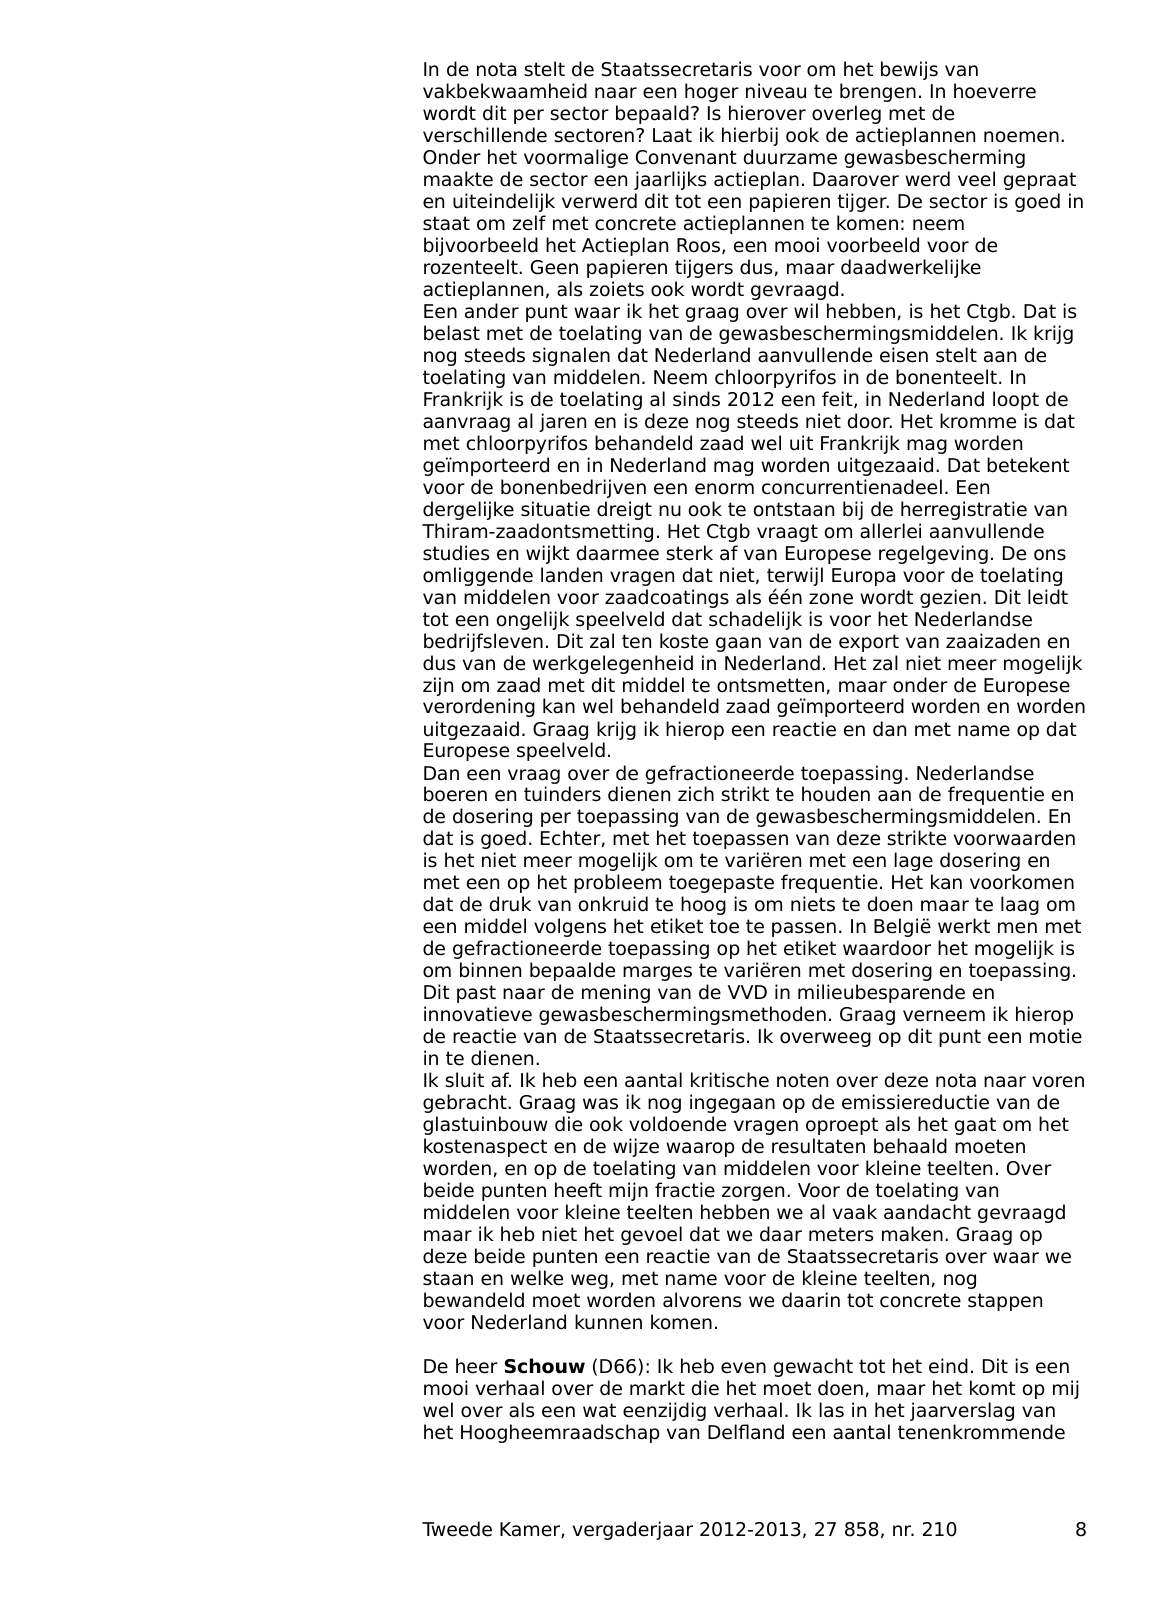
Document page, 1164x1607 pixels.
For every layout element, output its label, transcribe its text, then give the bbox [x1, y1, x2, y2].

text Dan een vraag over de gefractioneerde toepassing. Nederlandse boeren en tuinders dienen zich strikt te houden aan de frequentie en de dosering per toepassing van de gewasbeschermingsmiddelen. En dat is goed. Echter, met het toepassen van deze strikte voorwaarden is het niet meer mogelijk om te variëren met een lage dosering en met een op het probleem toegepaste frequentie. Het kan voorkomen dat de druk van onkruid te hoog is om niets te doen maar te laag om een middel volgens het etiket toe te passen. In België werkt men met de gefractioneerde toepassing op het etiket waardoor het mogelijk is om binnen bepaalde marges te variëren met dosering en toepassing. Dit past naar de mening van de VVD in milieubesparende en innovatieve gewasbeschermingsmethoden. Graag verneem ik hierop de reactie van de Staatssecretaris. Ik overweeg op dit punt een motie in te dienen. [422, 762, 1087, 1070]
text In de nota stelt de Staatssecretaris voor om het bewijs van vakbekwaamheid naar een hoger niveau te brengen. In hoeverre wordt dit per sector bepaald? Is hierover overleg met de verschillende sectoren? Laat ik hierbij ook de actieplannen noemen. Onder het voormalige Convenant duurzame gewasbescherming maakte de sector een jaarlijks actieplan. Daarover werd veel gepraat en uiteindelijk verwerd dit tot een papieren tijger. De sector is goed in staat om zelf met concrete actieplannen te komen: neem bijvoorbeeld het Actieplan Roos, een mooi voorbeeld voor de rozenteelt. Geen papieren tijgers dus, maar daadwerkelijke actieplannen, als zoiets ook wordt gevraagd. [422, 59, 1087, 301]
text Ik sluit af. Ik heb een aantal kritische noten over deze nota naar voren gebracht. Graag was ik nog ingegaan op de emissiereductie van de glastuinbouw die ook voldoende vragen oproept als het gaat om het kostenaspect en de wijze waarop de resultaten behaald moeten worden, en op de toelating van middelen voor kleine teelten. Over beide punten heeft mijn fractie zorgen. Voor de toelating van middelen voor kleine teelten hebben we al vaak aandacht gevraagd maar ik heb niet het gevoel dat we daar meters maken. Graag op deze beide punten een reactie van de Staatssecretaris over waar we staan en welke weg, met name voor de kleine teelten, nog bewandeld moet worden alvorens we daarin tot concrete stappen voor Nederland kunnen komen. [422, 1070, 1087, 1334]
text De heer Schouw (D66): Ik heb even gewacht tot het eind. Dit is een mooi verhaal over de markt die het moet doen, maar het komt op mij wel over als een wat eenzijdig verhaal. Ik las in het jaarverslag van het Hoogheemraadschap van Delfland een aantal tenenkrommende [422, 1356, 1087, 1444]
text Een ander punt waar ik het graag over wil hebben, is het Ctgb. Dat is belast met de toelating van de gewasbeschermingsmiddelen. Ik krijg nog steeds signalen dat Nederland aanvullende eisen stelt aan de toelating van middelen. Neem chloorpyrifos in de bonenteelt. In Frankrijk is de toelating al sinds 2012 een feit, in Nederland loopt de aanvraag al jaren en is deze nog steeds niet door. Het kromme is dat met chloorpyrifos behandeld zaad wel uit Frankrijk mag worden geïmporteerd en in Nederland mag worden uitgezaaid. Dat betekent voor de bonenbedrijven een enorm concurrentienadeel. Een dergelijke situatie dreigt nu ook te ontstaan bij de herregistratie van Thiram-zaadontsmetting. Het Ctgb vraagt om allerlei aanvullende studies en wijkt daarmee sterk af van Europese regelgeving. De ons omliggende landen vragen dat niet, terwijl Europa voor de toelating van middelen voor zaadcoatings als één zone wordt gezien. Dit leidt tot een ongelijk speelveld dat schadelijk is voor het Nederlandse bedrijfsleven. Dit zal ten koste gaan van de export van zaaizaden en dus van de werkgelegenheid in Nederland. Het zal niet meer mogelijk zijn om zaad met dit middel te ontsmetten, maar onder de Europese verordening kan wel behandeld zaad geïmporteerd worden en worden uitgezaaid. Graag krijg ik hierop een reactie en dan met name op dat Europese speelveld. [422, 301, 1087, 762]
